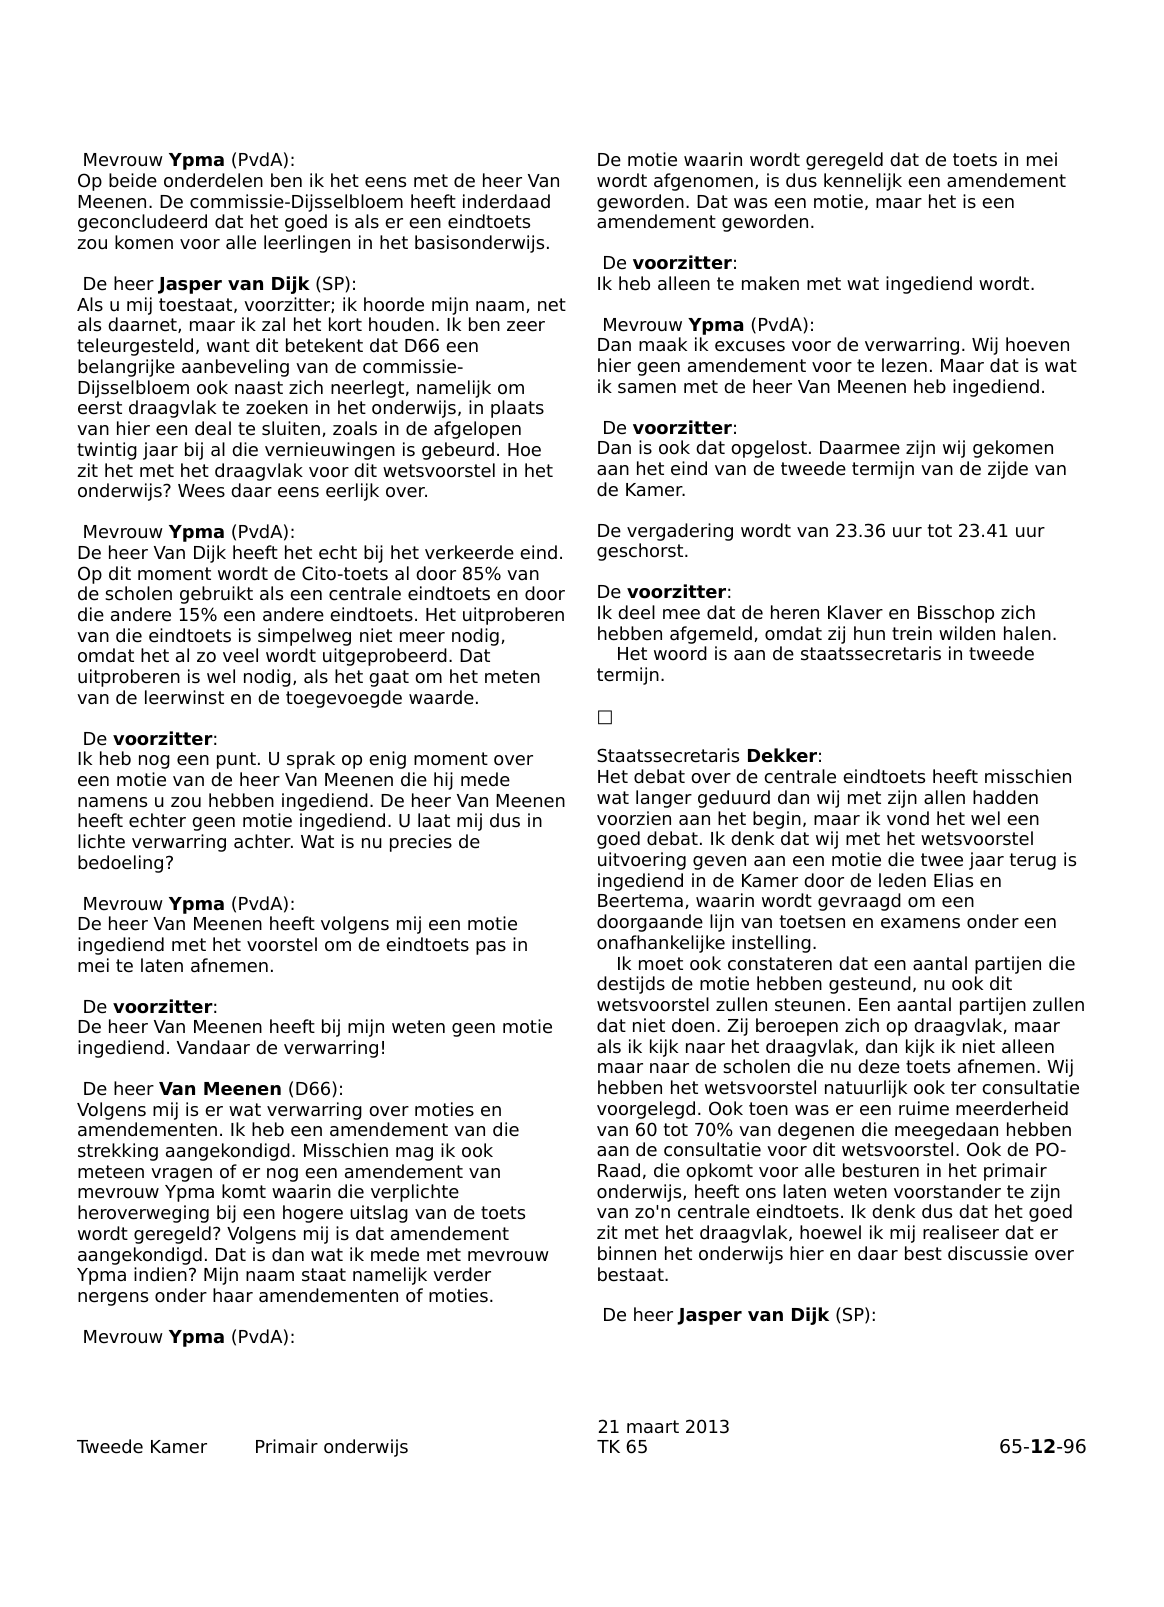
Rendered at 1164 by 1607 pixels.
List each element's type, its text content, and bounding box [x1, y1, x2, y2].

text De heer Van Meenen heeft volgens mij een motie ingediend met het voorstel om de eindtoets pas in mei te laten afnemen. [77, 914, 567, 976]
text Ik moet ook constateren dat een aantal partijen die destijds de motie hebben gesteund, nu ook dit wetsvoorstel zullen steunen. Een aantal partijen zullen dat niet doen. Zij beroepen zich op draagvlak, maar als ik kijk naar het draagvlak, dan kijk ik niet alleen maar naar de scholen die nu deze toets afnemen. Wij hebben het wetsvoorstel natuurlijk ook ter consultatie voorgelegd. Ook toen was er een ruime meerderheid van 60 tot 70% van degenen die meegedaan hebben aan de consultatie voor dit wetsvoorstel. Ook de PO-Raad, die opkomt voor alle besturen in het primair onderwijs, heeft ons laten weten voorstander te zijn van zo'n centrale eindtoets. Ik denk dus dat het goed zit met het draagvlak, hoewel ik mij realiseer dat er binnen het onderwijs hier en daar best discussie over bestaat. [596, 953, 1087, 1285]
text Ik heb nog een punt. U sprak op enig moment over een motie van de heer Van Meenen die hij mede namens u zou hebben ingediend. De heer Van Meenen heeft echter geen motie ingediend. U laat mij dus in lichte verwarring achter. Wat is nu precies de bedoeling? [77, 749, 567, 873]
text De voorzitter: [596, 417, 1087, 438]
text De heer Jasper van Dijk (SP): [77, 274, 567, 294]
text Dan maak ik excuses voor de verwarring. Wij hoeven hier geen amendement voor te lezen. Maar dat is wat ik samen met de heer Van Meenen heb ingediend. [596, 335, 1087, 397]
text Mevrouw Ypma (PvdA): [596, 314, 1087, 335]
text Dan is ook dat opgelost. Daarmee zijn wij gekomen aan het eind van de tweede termijn van de zijde van de Kamer. [596, 438, 1087, 500]
text Mevrouw Ypma (PvdA): [77, 522, 567, 543]
text Ik heb alleen te maken met wat ingediend wordt. [596, 274, 1087, 294]
text De voorzitter: [596, 582, 1087, 603]
text Mevrouw Ypma (PvdA): [77, 1327, 567, 1347]
text De voorzitter: [77, 728, 567, 749]
text De voorzitter: [77, 996, 567, 1017]
text De heer Van Meenen (D66): [77, 1079, 567, 1099]
text De vergadering wordt van 23.36 uur tot 23.41 uur geschorst. [596, 520, 1087, 562]
text Mevrouw Ypma (PvdA): [77, 893, 567, 914]
text Staatssecretaris Dekker: [596, 746, 1087, 767]
text Op beide onderdelen ben ik het eens met de heer Van Meenen. De commissie-Dijsselbloem heeft inderdaad geconcludeerd dat het goed is als er een eindtoets zou komen voor alle leerlingen in het basisonderwijs. [77, 171, 567, 254]
text Het woord is aan de staatssecretaris in tweede termijn. [596, 644, 1087, 686]
text □ [596, 706, 1087, 726]
text De heer Van Dijk heeft het echt bij het verkeerde eind. Op dit moment wordt de Cito-toets al door 85% van de scholen gebruikt als een centrale eindtoets en door die andere 15% een andere eindtoets. Het uitproberen van die eindtoets is simpelweg niet meer nodig, omdat het al zo veel wordt uitgeprobeerd. Dat uitproberen is wel nodig, als het gaat om het meten van de leerwinst en de toegevoegde waarde. [77, 543, 567, 708]
text De heer Van Meenen heeft bij mijn weten geen motie ingediend. Vandaar de verwarring! [77, 1017, 567, 1059]
text Volgens mij is er wat verwarring over moties en amendementen. Ik heb een amendement van die strekking aangekondigd. Misschien mag ik ook meteen vragen of er nog een amendement van mevrouw Ypma komt waarin die verplichte heroverweging bij een hogere uitslag van de toets wordt geregeld? Volgens mij is dat amendement aangekondigd. Dat is dan wat ik mede met mevrouw Ypma indien? Mijn naam staat namelijk verder nergens onder haar amendementen of moties. [77, 1099, 567, 1307]
text De voorzitter: [596, 253, 1087, 274]
text Ik deel mee dat de heren Klaver en Bisschop zich hebben afgemeld, omdat zij hun trein wilden halen. [596, 603, 1087, 644]
text De heer Jasper van Dijk (SP): [596, 1305, 1087, 1326]
text Als u mij toestaat, voorzitter; ik hoorde mijn naam, net als daarnet, maar ik zal het kort houden. Ik ben zeer teleurgesteld, want dit betekent dat D66 een belangrijke aanbeveling van de commissie-Dijsselbloem ook naast zich neerlegt, namelijk om eerst draagvlak te zoeken in het onderwijs, in plaats van hier een deal te sluiten, zoals in de afgelopen twintig jaar bij al die vernieuwingen is gebeurd. Hoe zit het met het draagvlak voor dit wetsvoorstel in het onderwijs? Wees daar eens eerlijk over. [77, 294, 567, 502]
text Mevrouw Ypma (PvdA): [77, 150, 567, 171]
text De motie waarin wordt geregeld dat de toets in mei wordt afgenomen, is dus kennelijk een amendement geworden. Dat was een motie, maar het is een amendement geworden. [596, 150, 1087, 233]
text Het debat over de centrale eindtoets heeft misschien wat langer geduurd dan wij met zijn allen hadden voorzien aan het begin, maar ik vond het wel een goed debat. Ik denk dat wij met het wetsvoorstel uitvoering geven aan een motie die twee jaar terug is ingediend in de Kamer door de leden Elias en Beertema, waarin wordt gevraagd om een doorgaande lijn van toetsen en examens onder een onafhankelijke instelling. [596, 767, 1087, 953]
